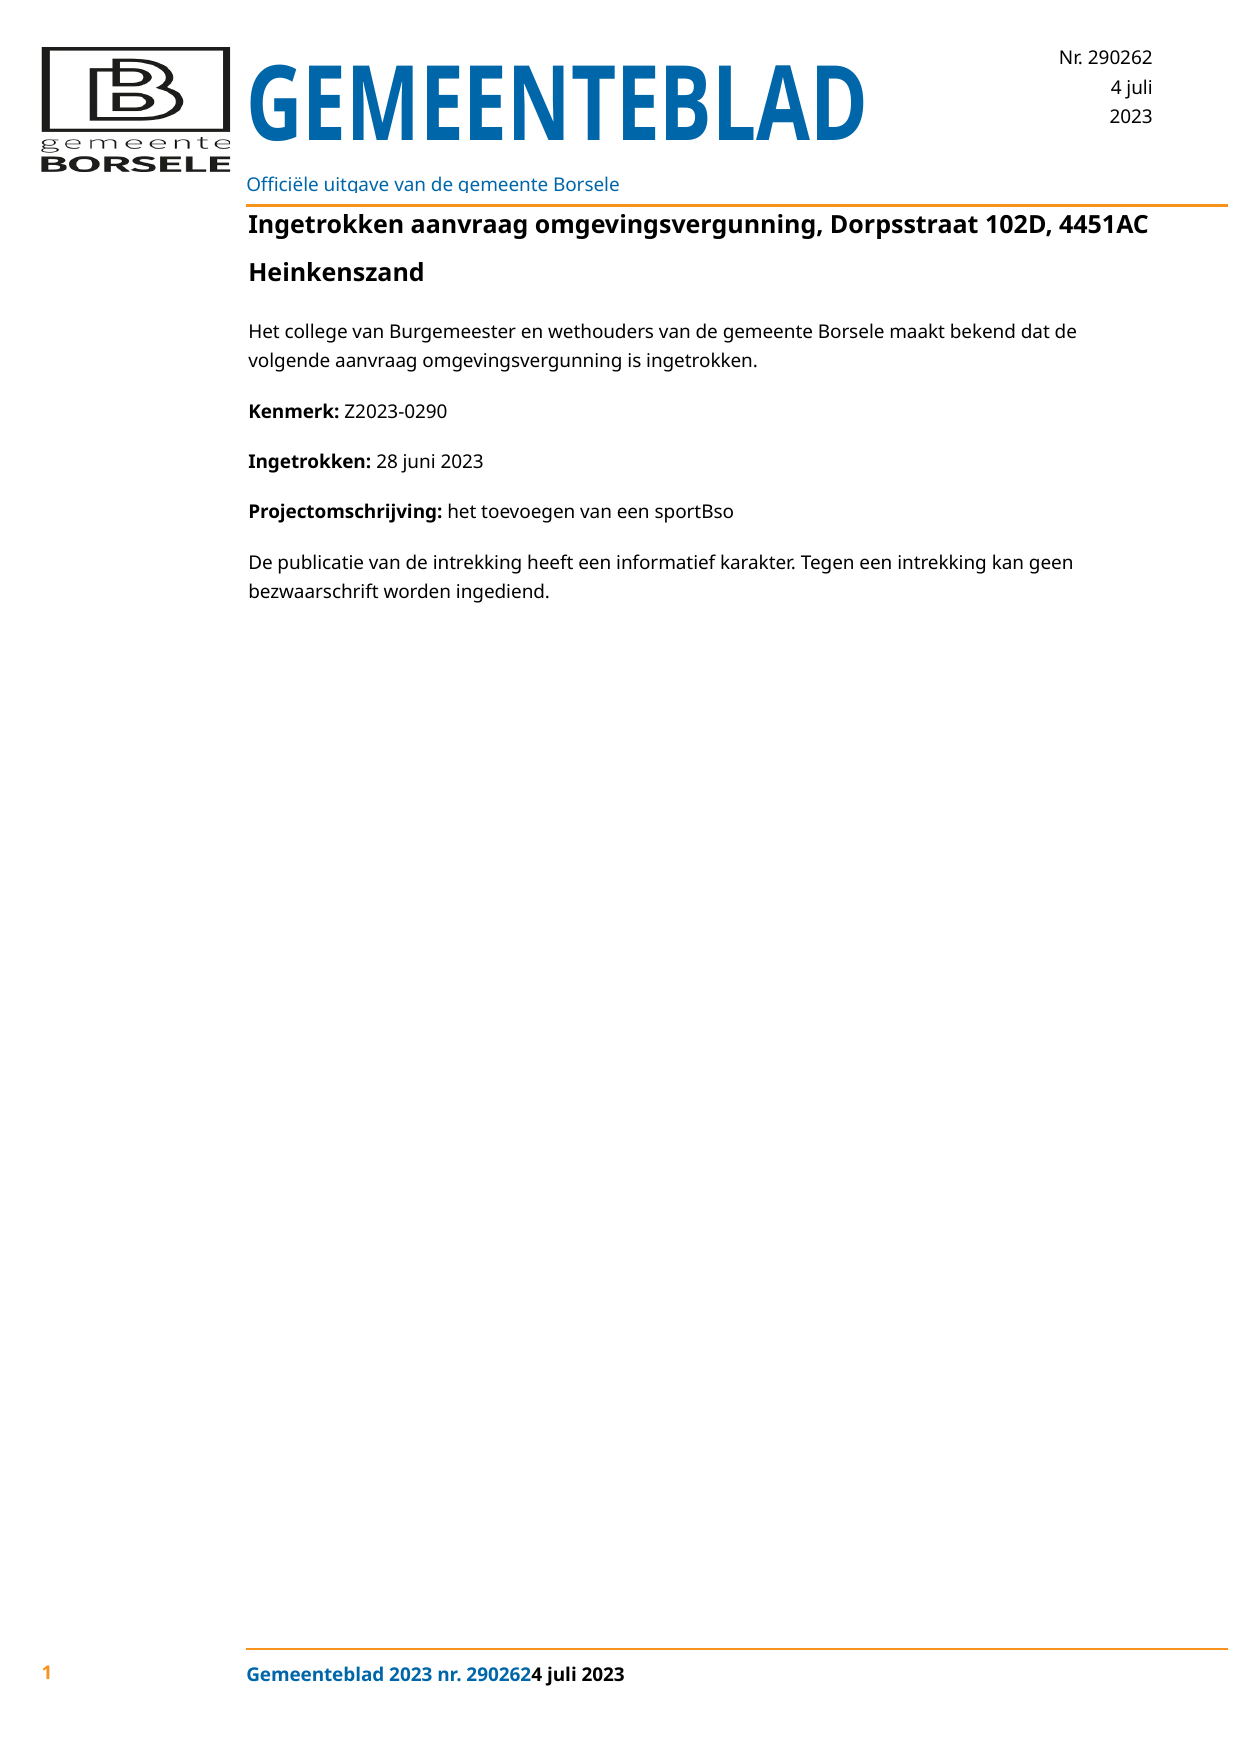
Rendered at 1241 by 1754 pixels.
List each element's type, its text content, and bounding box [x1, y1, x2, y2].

text Ingetrokken aanvraag omgevingsvergunning, Dorpsstraat 102D, 4451AC Heinkenszand [248, 207, 1152, 288]
text De publicatie van de intrekking heeft een informatief karakter. Tegen een intrekking kan geen bezwaarschrift worden ingediend. [248, 549, 1152, 604]
picture [41, 47, 231, 172]
text Ingetrokken: 28 juni 2023 [248, 448, 1152, 474]
text Projectomschrijving: het toevoegen van een sportBso [248, 499, 1152, 524]
text Kenmerk: Z2023-0290 [248, 398, 1152, 424]
text Het college van Burgemeester en wethouders van de gemeente Borsele maakt bekend dat de volgende aanvraag omgevingsvergunning is ingetrokken. [248, 318, 1152, 373]
